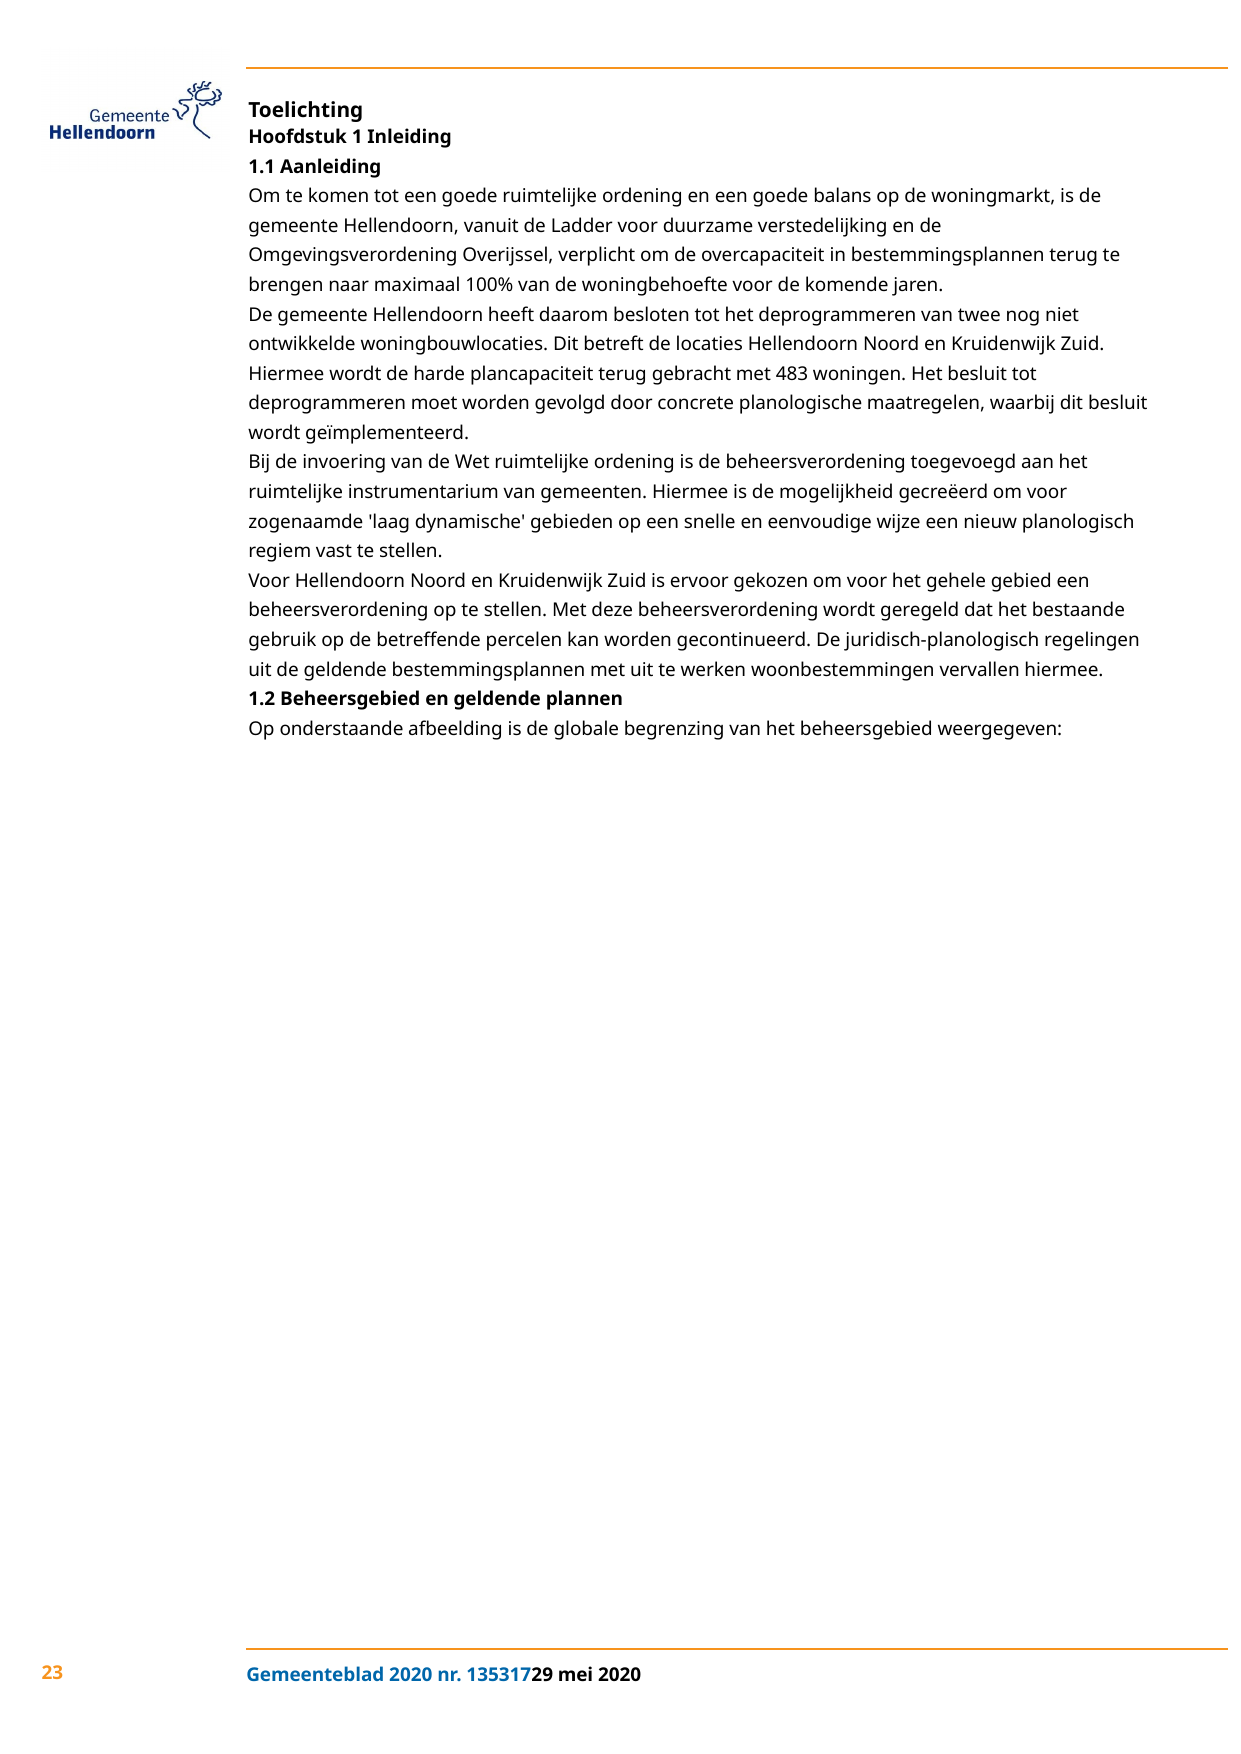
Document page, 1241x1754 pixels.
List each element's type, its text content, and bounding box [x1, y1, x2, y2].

text Om te komen tot een goede ruimtelijke ordening en een goede balans op de woningmarkt, is de gemeente Hellendoorn, vanuit de Ladder voor duurzame verstedelijking en de Omgevingsverordening Overijssel, verplicht om de overcapaciteit in bestemmingsplannen terug te brengen naar maximaal 100% van de woningbehoefte voor de komende jaren. [248, 182, 1152, 297]
text 1.2 Beheersgebied en geldende plannen [248, 685, 1152, 711]
text Voor Hellendoorn Noord en Kruidenwijk Zuid is ervoor gekozen om voor het gehele gebied een beheersverordening op te stellen. Met deze beheersverordening wordt geregeld dat het bestaande gebruik op de betreffende percelen kan worden gecontinueerd. De juridisch-planologisch regelingen uit de geldende bestemmingsplannen met uit te werken woonbestemmingen vervallen hiermee. [248, 567, 1152, 682]
text Bij de invoering van de Wet ruimtelijke ordening is de beheersverordening toegevoegd aan het ruimtelijke instrumentarium van gemeenten. Hiermee is de mogelijkheid gecreëerd om voor zogenaamde 'laag dynamische' gebieden op een snelle en eenvoudige wijze een nieuw planologisch regiem vast te stellen. [248, 449, 1152, 563]
text Op onderstaande afbeelding is de globale begrenzing van het beheersgebied weergegeven: [248, 715, 1152, 741]
picture [41, 47, 231, 172]
text Hoofdstuk 1 Inleiding [248, 123, 1152, 149]
text 1.1 Aanleiding [248, 153, 1152, 179]
text De gemeente Hellendoorn heeft daarom besloten tot het deprogrammeren van twee nog niet ontwikkelde woningbouwlocaties. Dit betreft de locaties Hellendoorn Noord en Kruidenwijk Zuid. Hiermee wordt de harde plancapaciteit terug gebracht met 483 woningen. Het besluit tot deprogrammeren moet worden gevolgd door concrete planologische maatregelen, waarbij dit besluit wordt geïmplementeerd. [248, 301, 1152, 445]
text Toelichting [248, 95, 1152, 123]
